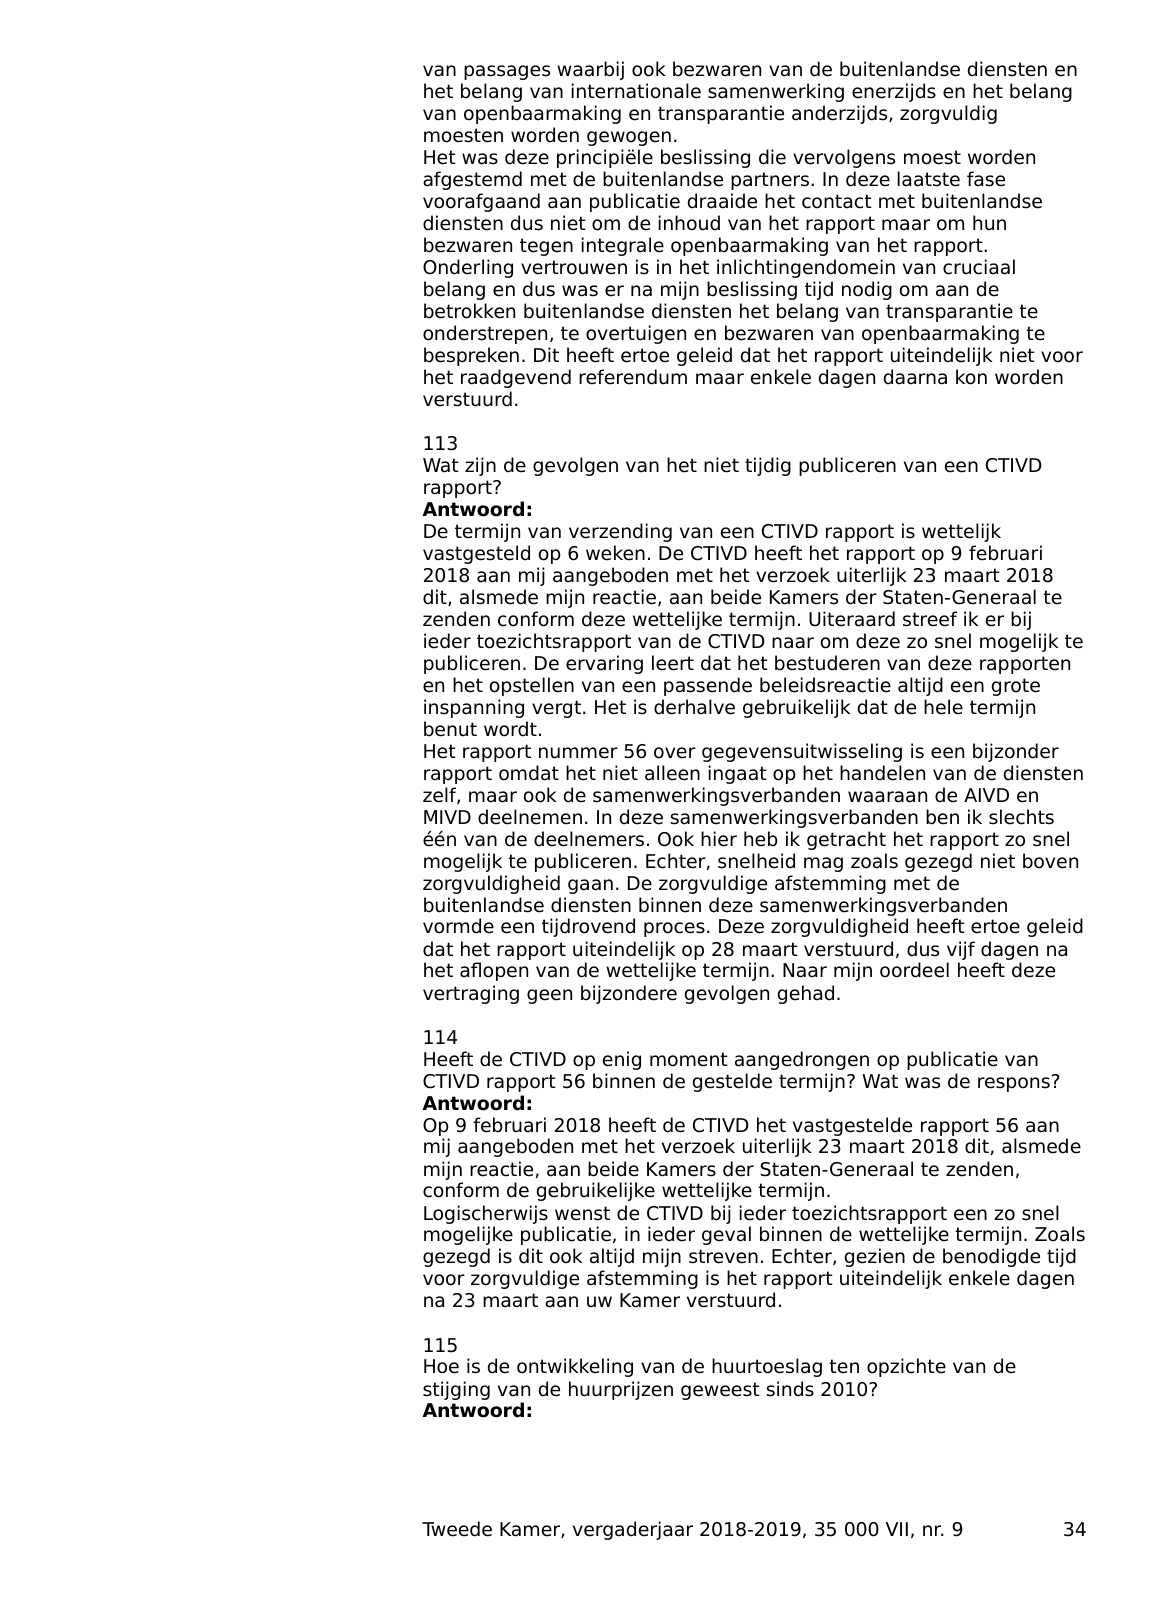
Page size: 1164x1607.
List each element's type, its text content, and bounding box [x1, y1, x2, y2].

text Het rapport nummer 56 over gegevensuitwisseling is een bijzonder rapport omdat het niet alleen ingaat op het handelen van de diensten zelf, maar ook de samenwerkingsverbanden waaraan de AIVD en MIVD deelnemen. In deze samenwerkingsverbanden ben ik slechts één van de deelnemers. Ook hier heb ik getracht het rapport zo snel mogelijk te publiceren. Echter, snelheid mag zoals gezegd niet boven zorgvuldigheid gaan. De zorgvuldige afstemming met de buitenlandse diensten binnen deze samenwerkingsverbanden vormde een tijdrovend proces. Deze zorgvuldigheid heeft ertoe geleid dat het rapport uiteindelijk op 28 maart verstuurd, dus vijf dagen na het aflopen van de wettelijke termijn. Naar mijn oordeel heeft deze vertraging geen bijzondere gevolgen gehad. [422, 741, 1087, 1004]
text Op 9 februari 2018 heeft de CTIVD het vastgestelde rapport 56 aan mij aangeboden met het verzoek uiterlijk 23 maart 2018 dit, alsmede mijn reactie, aan beide Kamers der Staten-Generaal te zenden, conform de gebruikelijke wettelijke termijn. [422, 1114, 1087, 1202]
text 114 [422, 1027, 1087, 1048]
text Antwoord: [422, 1092, 1087, 1114]
text van passages waarbij ook bezwaren van de buitenlandse diensten en het belang van internationale samenwerking enerzijds en het belang van openbaarmaking en transparantie anderzijds, zorgvuldig moesten worden gewogen. [422, 59, 1087, 147]
text Wat zijn de gevolgen van het niet tijdig publiceren van een CTIVD rapport? [422, 455, 1087, 499]
text Antwoord: [422, 1400, 1087, 1422]
text Logischerwijs wenst de CTIVD bij ieder toezichtsrapport een zo snel mogelijke publicatie, in ieder geval binnen de wettelijke termijn. Zoals gezegd is dit ook altijd mijn streven. Echter, gezien de benodigde tijd voor zorgvuldige afstemming is het rapport uiteindelijk enkele dagen na 23 maart aan uw Kamer verstuurd. [422, 1202, 1087, 1312]
text 115 [422, 1334, 1087, 1356]
text De termijn van verzending van een CTIVD rapport is wettelijk vastgesteld op 6 weken. De CTIVD heeft het rapport op 9 februari 2018 aan mij aangeboden met het verzoek uiterlijk 23 maart 2018 dit, alsmede mijn reactie, aan beide Kamers der Staten-Generaal te zenden conform deze wettelijke termijn. Uiteraard streef ik er bij ieder toezichtsrapport van de CTIVD naar om deze zo snel mogelijk te publiceren. De ervaring leert dat het bestuderen van deze rapporten en het opstellen van een passende beleidsreactie altijd een grote inspanning vergt. Het is derhalve gebruikelijk dat de hele termijn benut wordt. [422, 521, 1087, 741]
text Het was deze principiële beslissing die vervolgens moest worden afgestemd met de buitenlandse partners. In deze laatste fase voorafgaand aan publicatie draaide het contact met buitenlandse diensten dus niet om de inhoud van het rapport maar om hun bezwaren tegen integrale openbaarmaking van het rapport. Onderling vertrouwen is in het inlichtingendomein van cruciaal belang en dus was er na mijn beslissing tijd nodig om aan de betrokken buitenlandse diensten het belang van transparantie te onderstrepen, te overtuigen en bezwaren van openbaarmaking te bespreken. Dit heeft ertoe geleid dat het rapport uiteindelijk niet voor het raadgevend referendum maar enkele dagen daarna kon worden verstuurd. [422, 147, 1087, 411]
text 113 [422, 433, 1087, 455]
text Hoe is de ontwikkeling van de huurtoeslag ten opzichte van de stijging van de huurprijzen geweest sinds 2010? [422, 1356, 1087, 1400]
text Antwoord: [422, 499, 1087, 521]
text Heeft de CTIVD op enig moment aangedrongen op publicatie van CTIVD rapport 56 binnen de gestelde termijn? Wat was de respons? [422, 1048, 1087, 1092]
